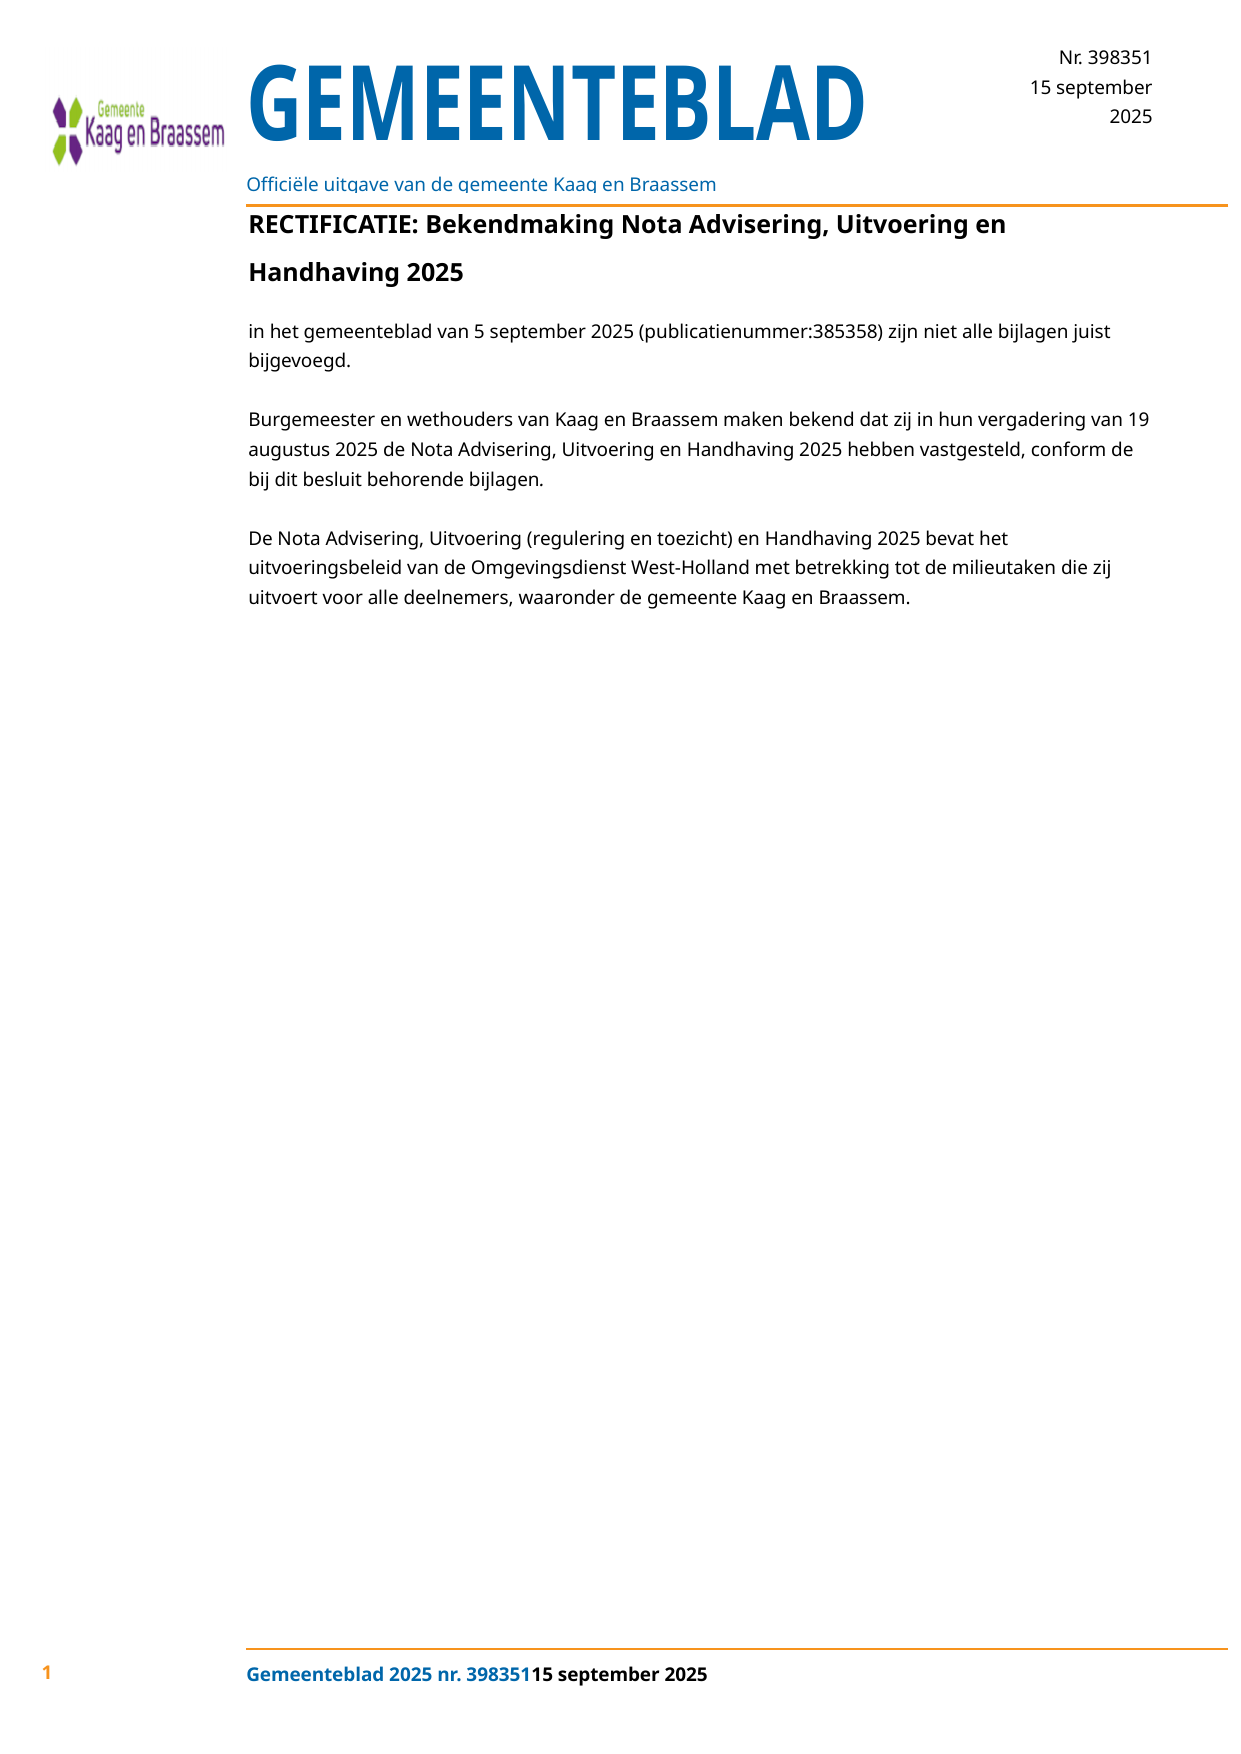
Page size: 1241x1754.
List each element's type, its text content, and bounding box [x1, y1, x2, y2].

picture [41, 47, 231, 172]
text De Nota Advisering, Uitvoering (regulering en toezicht) en Handhaving 2025 bevat het uitvoeringsbeleid van de Omgevingsdienst West-Holland met betrekking tot de milieutaken die zij uitvoert voor alle deelnemers, waaronder de gemeente Kaag en Braassem. [248, 525, 1152, 610]
text in het gemeenteblad van 5 september 2025 (publicatienummer:385358) zijn niet alle bijlagen juist bijgevoegd. [248, 318, 1152, 373]
text RECTIFICATIE: Bekendmaking Nota Advisering, Uitvoering en Handhaving 2025 [248, 207, 1152, 288]
text Burgemeester en wethouders van Kaag en Braassem maken bekend dat zij in hun vergadering van 19 augustus 2025 de Nota Advisering, Uitvoering en Handhaving 2025 hebben vastgesteld, conform de bij dit besluit behorende bijlagen. [248, 407, 1152, 492]
